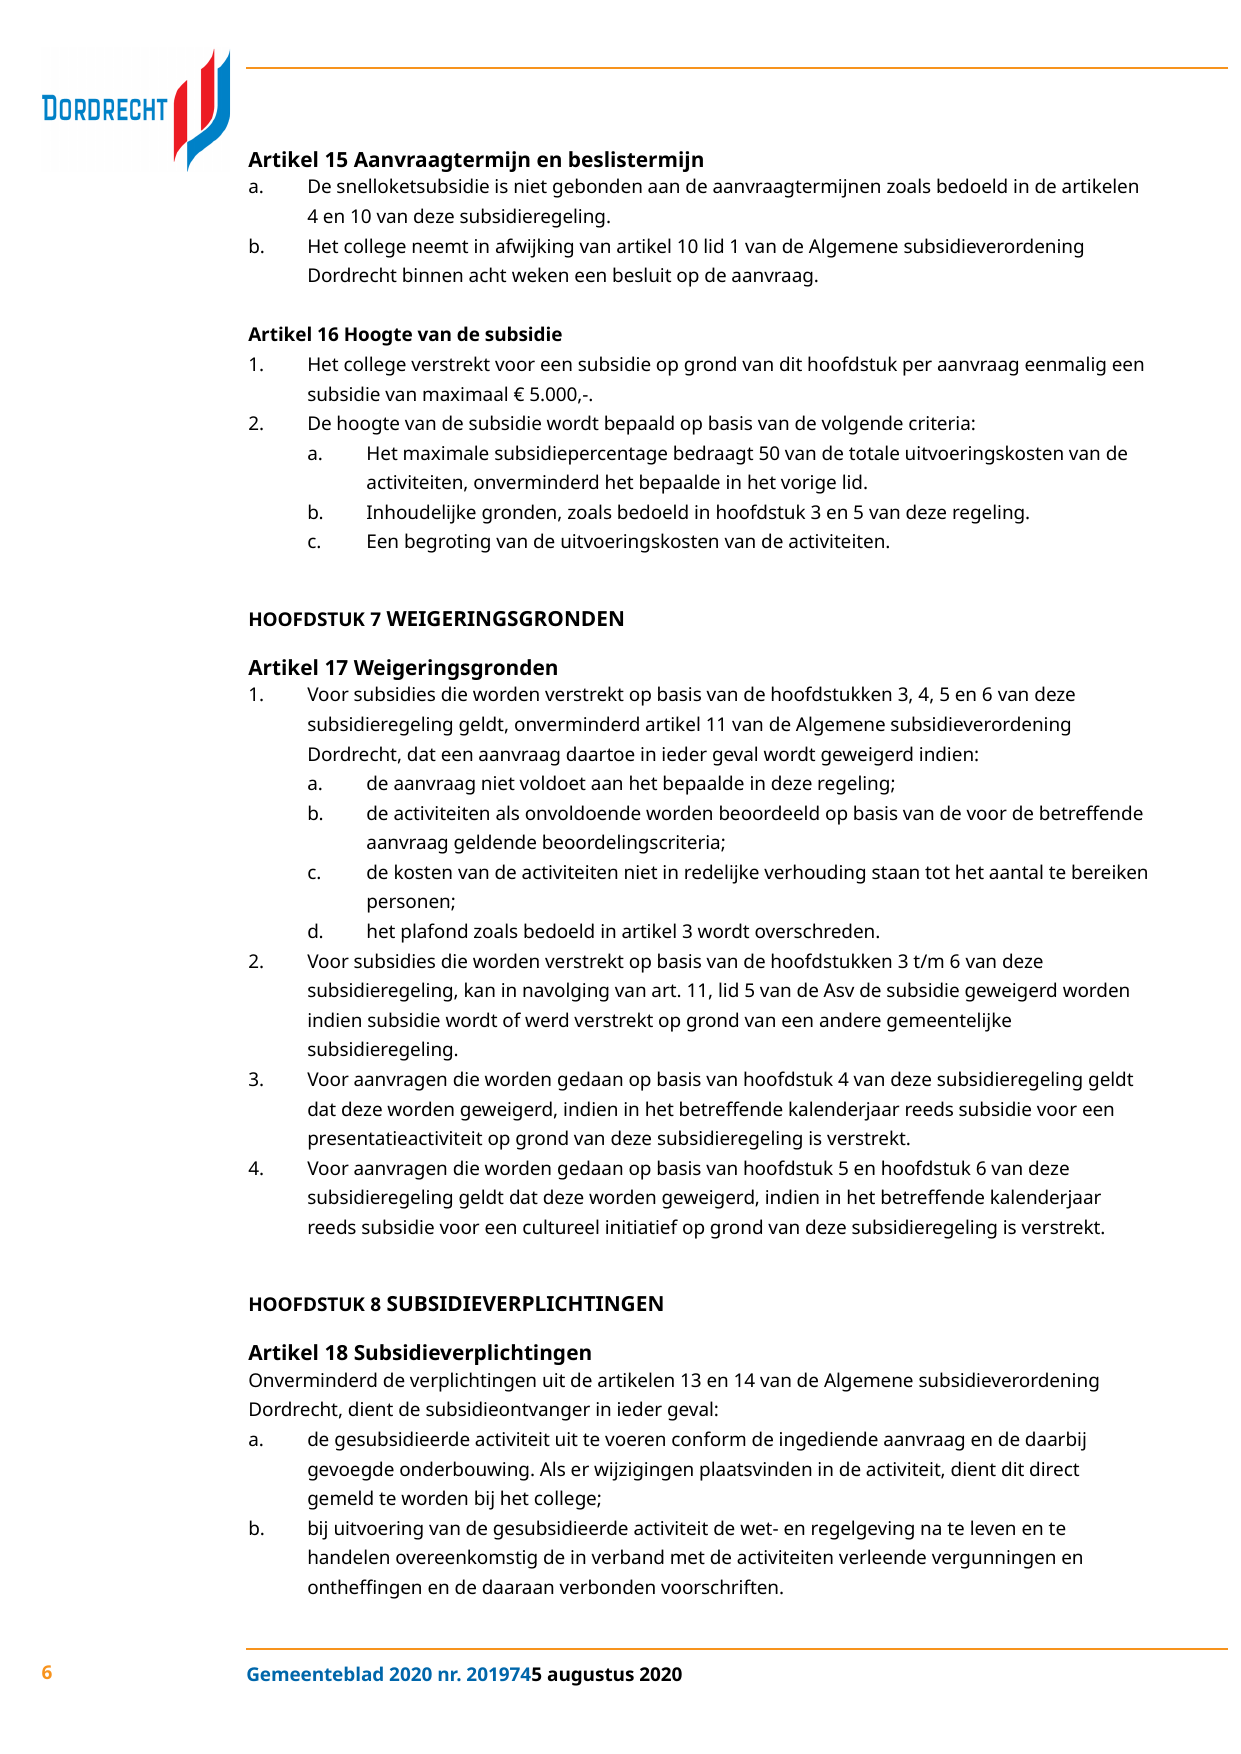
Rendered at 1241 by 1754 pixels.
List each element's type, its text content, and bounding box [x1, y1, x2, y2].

list Inhoudelijke gronden, zoals bedoeld in hoofdstuk 3 en 5 van deze regeling. [307, 499, 1152, 525]
list Voor aanvragen die worden gedaan op basis van hoofdstuk 4 van deze subsidieregeling geldt dat deze worden geweigerd, indien in het betreffende kalenderjaar reeds subsidie voor een presentatieactiviteit op grond van deze subsidieregeling is verstrekt. [248, 1066, 1152, 1151]
text Artikel 16 Hoogte van de subsidie [248, 322, 1152, 347]
list de kosten van de activiteiten niet in redelijke verhouding staan tot het aantal te bereiken personen; [307, 859, 1152, 914]
list Voor subsidies die worden verstrekt op basis van de hoofdstukken 3 t/m 6 van deze subsidieregeling, kan in navolging van art. 11, lid 5 van de Asv de subsidie geweigerd worden indien subsidie wordt of werd verstrekt op grond van een andere gemeentelijke subsidieregeling. [248, 948, 1152, 1062]
list De hoogte van de subsidie wordt bepaald op basis van de volgende criteria: [248, 410, 1152, 436]
picture [41, 47, 231, 172]
list Voor aanvragen die worden gedaan op basis van hoofdstuk 5 en hoofdstuk 6 van deze subsidieregeling geldt dat deze worden geweigerd, indien in het betreffende kalenderjaar reeds subsidie voor een cultureel initiatief op grond van deze subsidieregeling is verstrekt. [248, 1155, 1152, 1240]
text Artikel 17 Weigeringsgronden [248, 653, 1152, 682]
text HOOFDSTUK 7 WEIGERINGSGRONDEN [248, 604, 1152, 632]
list de activiteiten als onvoldoende worden beoordeeld op basis van de voor de betreffende aanvraag geldende beoordelingscriteria; [307, 800, 1152, 855]
list bij uitvoering van de gesubsidieerde activiteit de wet- en regelgeving na te leven en te handelen overeenkomstig de in verband met de activiteiten verleende vergunningen en ontheffingen en de daaraan verbonden voorschriften. [248, 1515, 1152, 1600]
text Onverminderd de verplichtingen uit de artikelen 13 en 14 van de Algemene subsidieverordening Dordrecht, dient de subsidieontvanger in ieder geval: [248, 1367, 1152, 1422]
list Voor subsidies die worden verstrekt op basis van de hoofdstukken 3, 4, 5 en 6 van deze subsidieregeling geldt, onverminderd artikel 11 van de Algemene subsidieverordening Dordrecht, dat een aanvraag daartoe in ieder geval wordt geweigerd indien: [248, 682, 1152, 766]
list het plafond zoals bedoeld in artikel 3 wordt overschreden. [307, 918, 1152, 944]
list Een begroting van de uitvoeringskosten van de activiteiten. [307, 529, 1152, 554]
list De snelloketsubsidie is niet gebonden aan de aanvraagtermijnen zoals bedoeld in de artikelen 4 en 10 van deze subsidieregeling. [248, 174, 1152, 229]
list Het college neemt in afwijking van artikel 10 lid 1 van de Algemene subsidieverordening Dordrecht binnen acht weken een besluit op de aanvraag. [248, 233, 1152, 288]
list Het maximale subsidiepercentage bedraagt 50 van de totale uitvoeringskosten van de activiteiten, onverminderd het bepaalde in het vorige lid. [307, 440, 1152, 495]
text Artikel 18 Subsidieverplichtingen [248, 1338, 1152, 1367]
text HOOFDSTUK 8 SUBSIDIEVERPLICHTINGEN [248, 1289, 1152, 1318]
text Artikel 15 Aanvraagtermijn en beslistermijn [248, 145, 1152, 174]
list de aanvraag niet voldoet aan het bepaalde in deze regeling; [307, 770, 1152, 796]
list de gesubsidieerde activiteit uit te voeren conform de ingediende aanvraag en de daarbij gevoegde onderbouwing. Als er wijzigingen plaatsvinden in de activiteit, dient dit direct gemeld te worden bij het college; [248, 1426, 1152, 1511]
list Het college verstrekt voor een subsidie op grond van dit hoofdstuk per aanvraag eenmalig een subsidie van maximaal € 5.000,-. [248, 351, 1152, 406]
